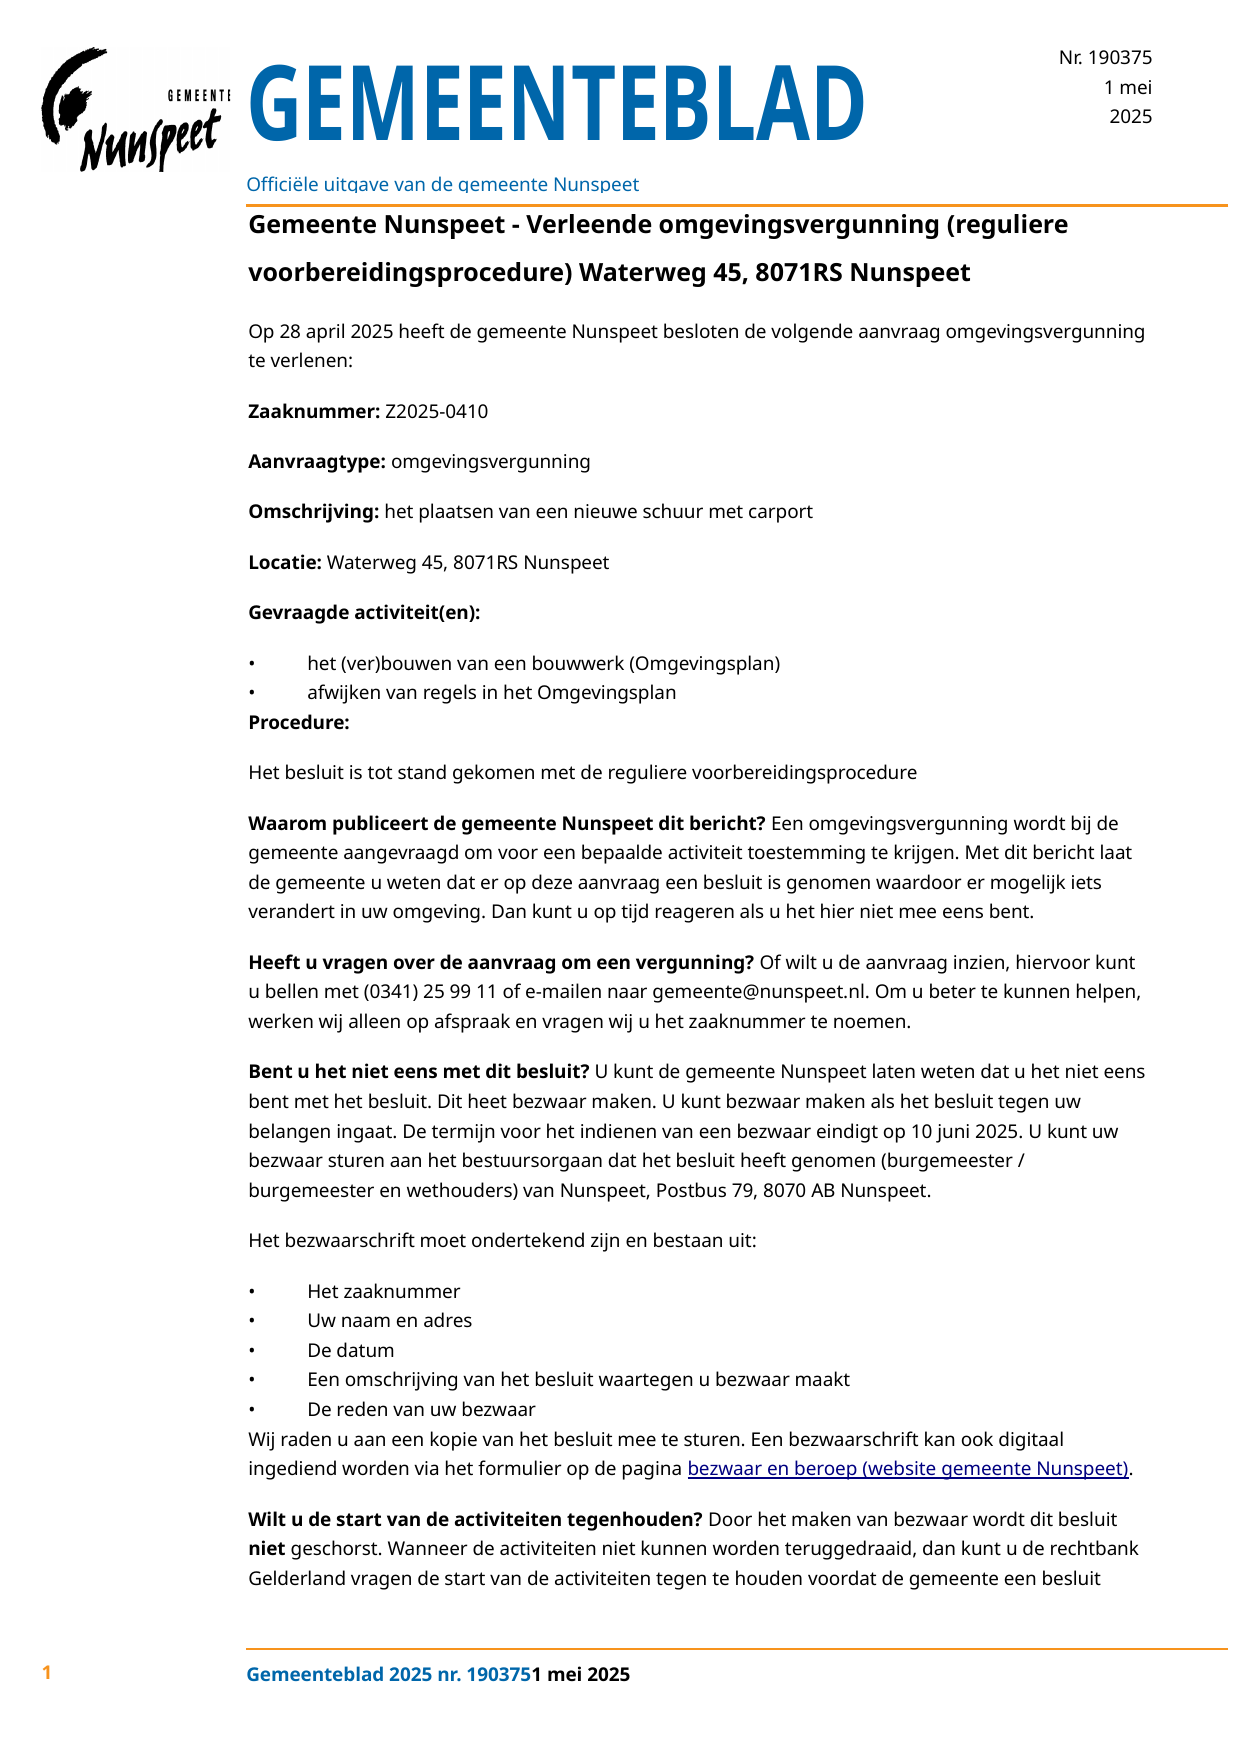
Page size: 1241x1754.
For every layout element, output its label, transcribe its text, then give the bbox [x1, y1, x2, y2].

text Zaaknummer: Z2025-0410 [248, 398, 1152, 424]
list Uw naam en adres [248, 1307, 1152, 1333]
text Aanvraagtype: omgevingsvergunning [248, 448, 1152, 474]
list De reden van uw bezwaar [248, 1396, 1152, 1422]
list De datum [248, 1337, 1152, 1363]
list Een omschrijving van het besluit waartegen u bezwaar maakt [248, 1367, 1152, 1392]
text Gevraagde activiteit(en): [248, 599, 1152, 625]
text Op 28 april 2025 heeft de gemeente Nunspeet besloten de volgende aanvraag omgevingsvergunning te verlenen: [248, 318, 1152, 373]
text Gemeente Nunspeet - Verleende omgevingsvergunning (reguliere voorbereidingsprocedure) Waterweg 45, 8071RS Nunspeet [248, 207, 1152, 288]
text Het bezwaarschrift moet ondertekend zijn en bestaan uit: [248, 1227, 1152, 1253]
list Het zaaknummer [248, 1278, 1152, 1304]
picture [41, 47, 231, 172]
text Het besluit is tot stand gekomen met de reguliere voorbereidingsprocedure [248, 759, 1152, 785]
text Bent u het niet eens met dit besluit? U kunt de gemeente Nunspeet laten weten dat u het niet eens bent met het besluit. Dit heet bezwaar maken. U kunt bezwaar maken als het besluit tegen uw belangen ingaat. De termijn voor het indienen van een bezwaar eindigt op 10 juni 2025. U kunt uw bezwaar sturen aan het bestuursorgaan dat het besluit heeft genomen (burgemeester / burgemeester en wethouders) van Nunspeet, Postbus 79, 8070 AB Nunspeet. [248, 1059, 1152, 1203]
text Procedure: [248, 709, 1152, 735]
list het (ver)bouwen van een bouwwerk (Omgevingsplan) [248, 650, 1152, 676]
text Omschrijving: het plaatsen van een nieuwe schuur met carport [248, 499, 1152, 524]
text Waarom publiceert de gemeente Nunspeet dit bericht? Een omgevingsvergunning wordt bij de gemeente aangevraagd om voor een bepaalde activiteit toestemming te krijgen. Met dit bericht laat de gemeente u weten dat er op deze aanvraag een besluit is genomen waardoor er mogelijk iets verandert in uw omgeving. Dan kunt u op tijd reageren als u het hier niet mee eens bent. [248, 810, 1152, 924]
list afwijken van regels in het Omgevingsplan [248, 679, 1152, 705]
text Wilt u de start van de activiteiten tegenhouden? Door het maken van bezwaar wordt dit besluit niet geschorst. Wanneer de activiteiten niet kunnen worden teruggedraaid, dan kunt u de rechtbank Gelderland vragen de start van de activiteiten tegen te houden voordat de gemeente een besluit [248, 1506, 1152, 1591]
text Wij raden u aan een kopie van het besluit mee te sturen. Een bezwaarschrift kan ook digitaal ingediend worden via het formulier op de pagina bezwaar en beroep (website gemeente Nunspeet). [248, 1426, 1152, 1481]
text Heeft u vragen over de aanvraag om een vergunning? Of wilt u de aanvraag inzien, hiervoor kunt u bellen met (0341) 25 99 11 of e-mailen naar gemeente@nunspeet.nl. Om u beter te kunnen helpen, werken wij alleen op afspraak en vragen wij u het zaaknummer te noemen. [248, 949, 1152, 1034]
text Locatie: Waterweg 45, 8071RS Nunspeet [248, 549, 1152, 575]
